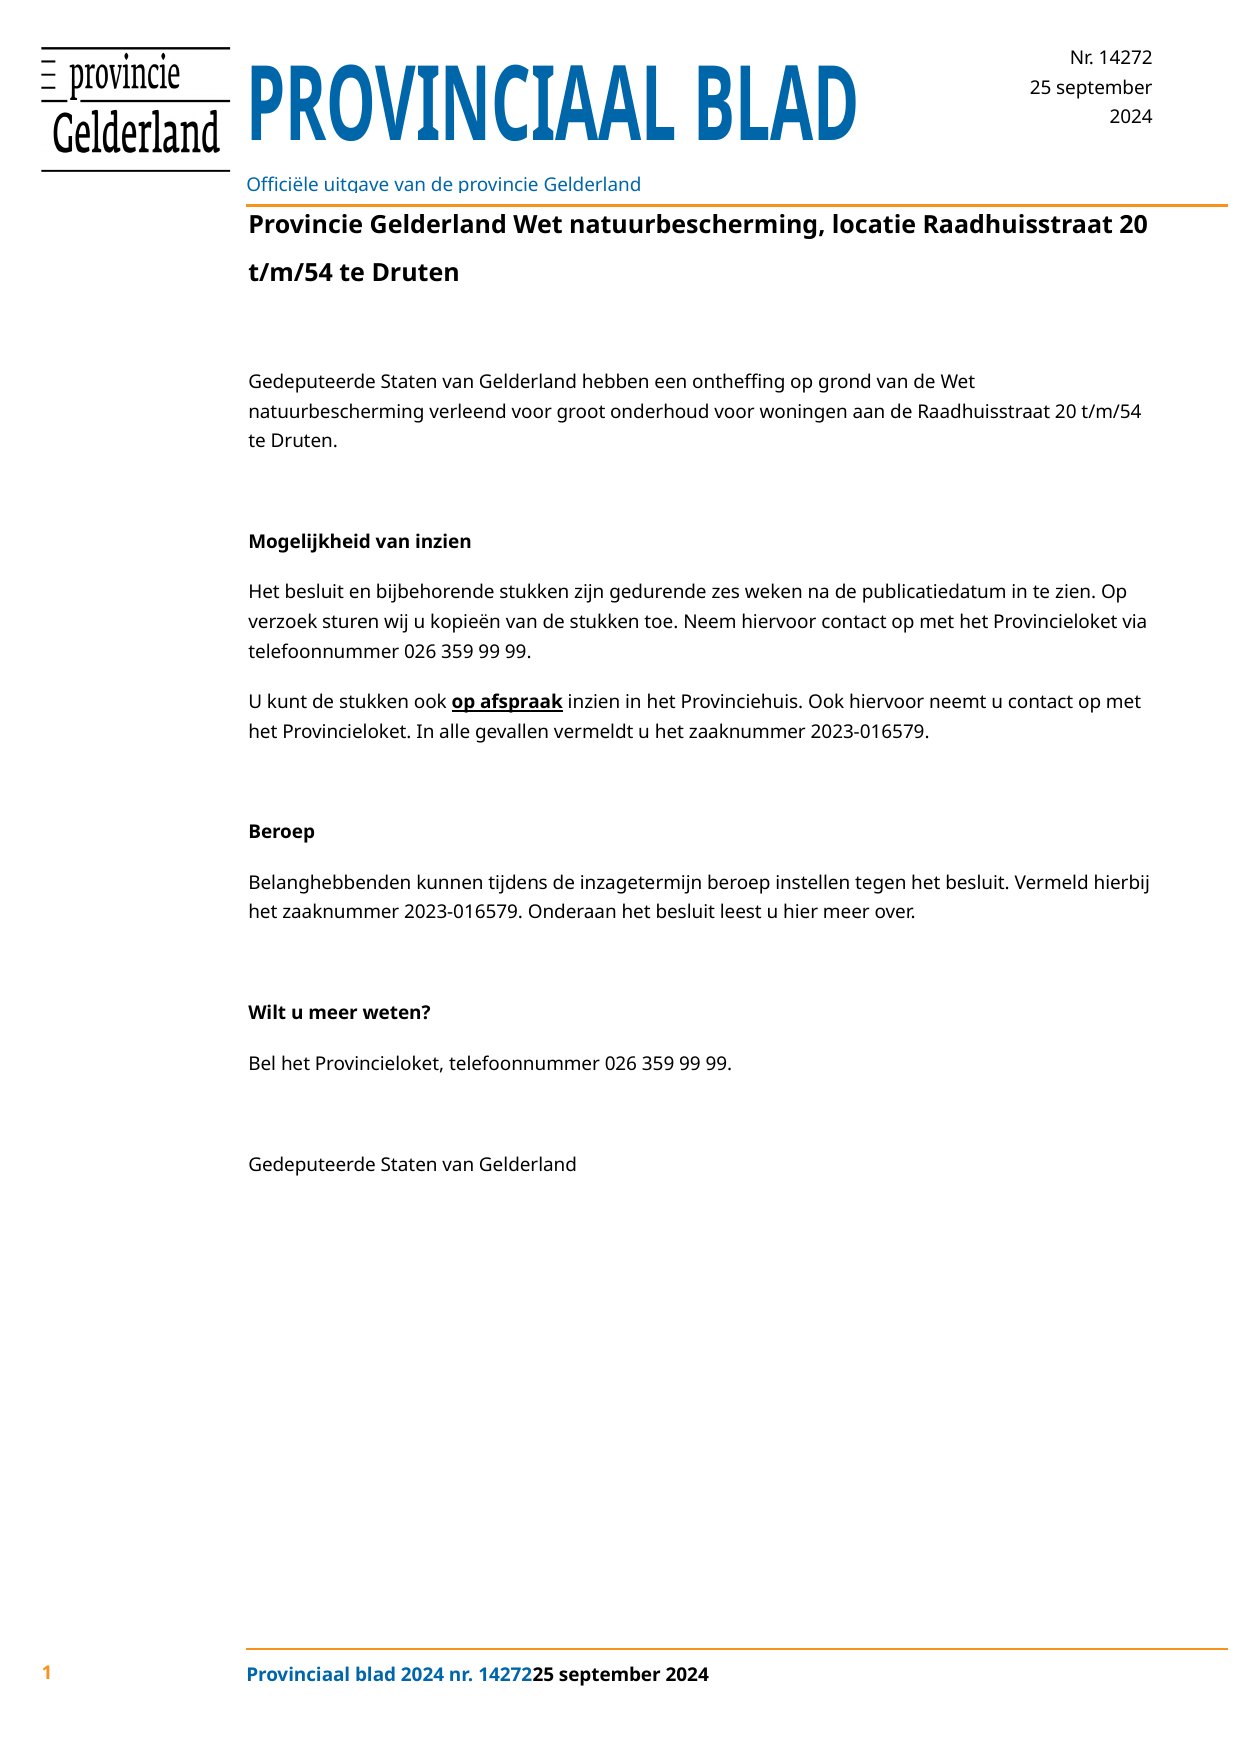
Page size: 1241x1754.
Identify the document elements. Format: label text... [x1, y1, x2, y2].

text Wilt u meer weten? [248, 999, 1152, 1025]
text Mogelijkheid van inzien [248, 528, 1152, 554]
text Provincie Gelderland Wet natuurbescherming, locatie Raadhuisstraat 20 t/m/54 te Druten [248, 207, 1152, 288]
text Gedeputeerde Staten van Gelderland [248, 1151, 1152, 1177]
text Bel het Provincieloket, telefoonnummer 026 359 99 99. [248, 1050, 1152, 1076]
text Belanghebbenden kunnen tijdens de inzagetermijn beroep instellen tegen het besluit. Vermeld hierbij het zaaknummer 2023-016579. Onderaan het besluit leest u hier meer over. [248, 869, 1152, 924]
text U kunt de stukken ook op afspraak inzien in het Provinciehuis. Ook hiervoor neemt u contact op met het Provincieloket. In alle gevallen vermeldt u het zaaknummer 2023-016579. [248, 688, 1152, 744]
text Het besluit en bijbehorende stukken zijn gedurende zes weken na de publicatiedatum in te zien. Op verzoek sturen wij u kopieën van de stukken toe. Neem hiervoor contact op met het Provincieloket via telefoonnummer 026 359 99 99. [248, 579, 1152, 664]
picture [41, 47, 231, 172]
text Beroep [248, 819, 1152, 844]
text Gedeputeerde Staten van Gelderland hebben een ontheffing op grond van de Wet natuurbescherming verleend voor groot onderhoud voor woningen aan de Raadhuisstraat 20 t/m/54 te Druten. [248, 368, 1152, 453]
